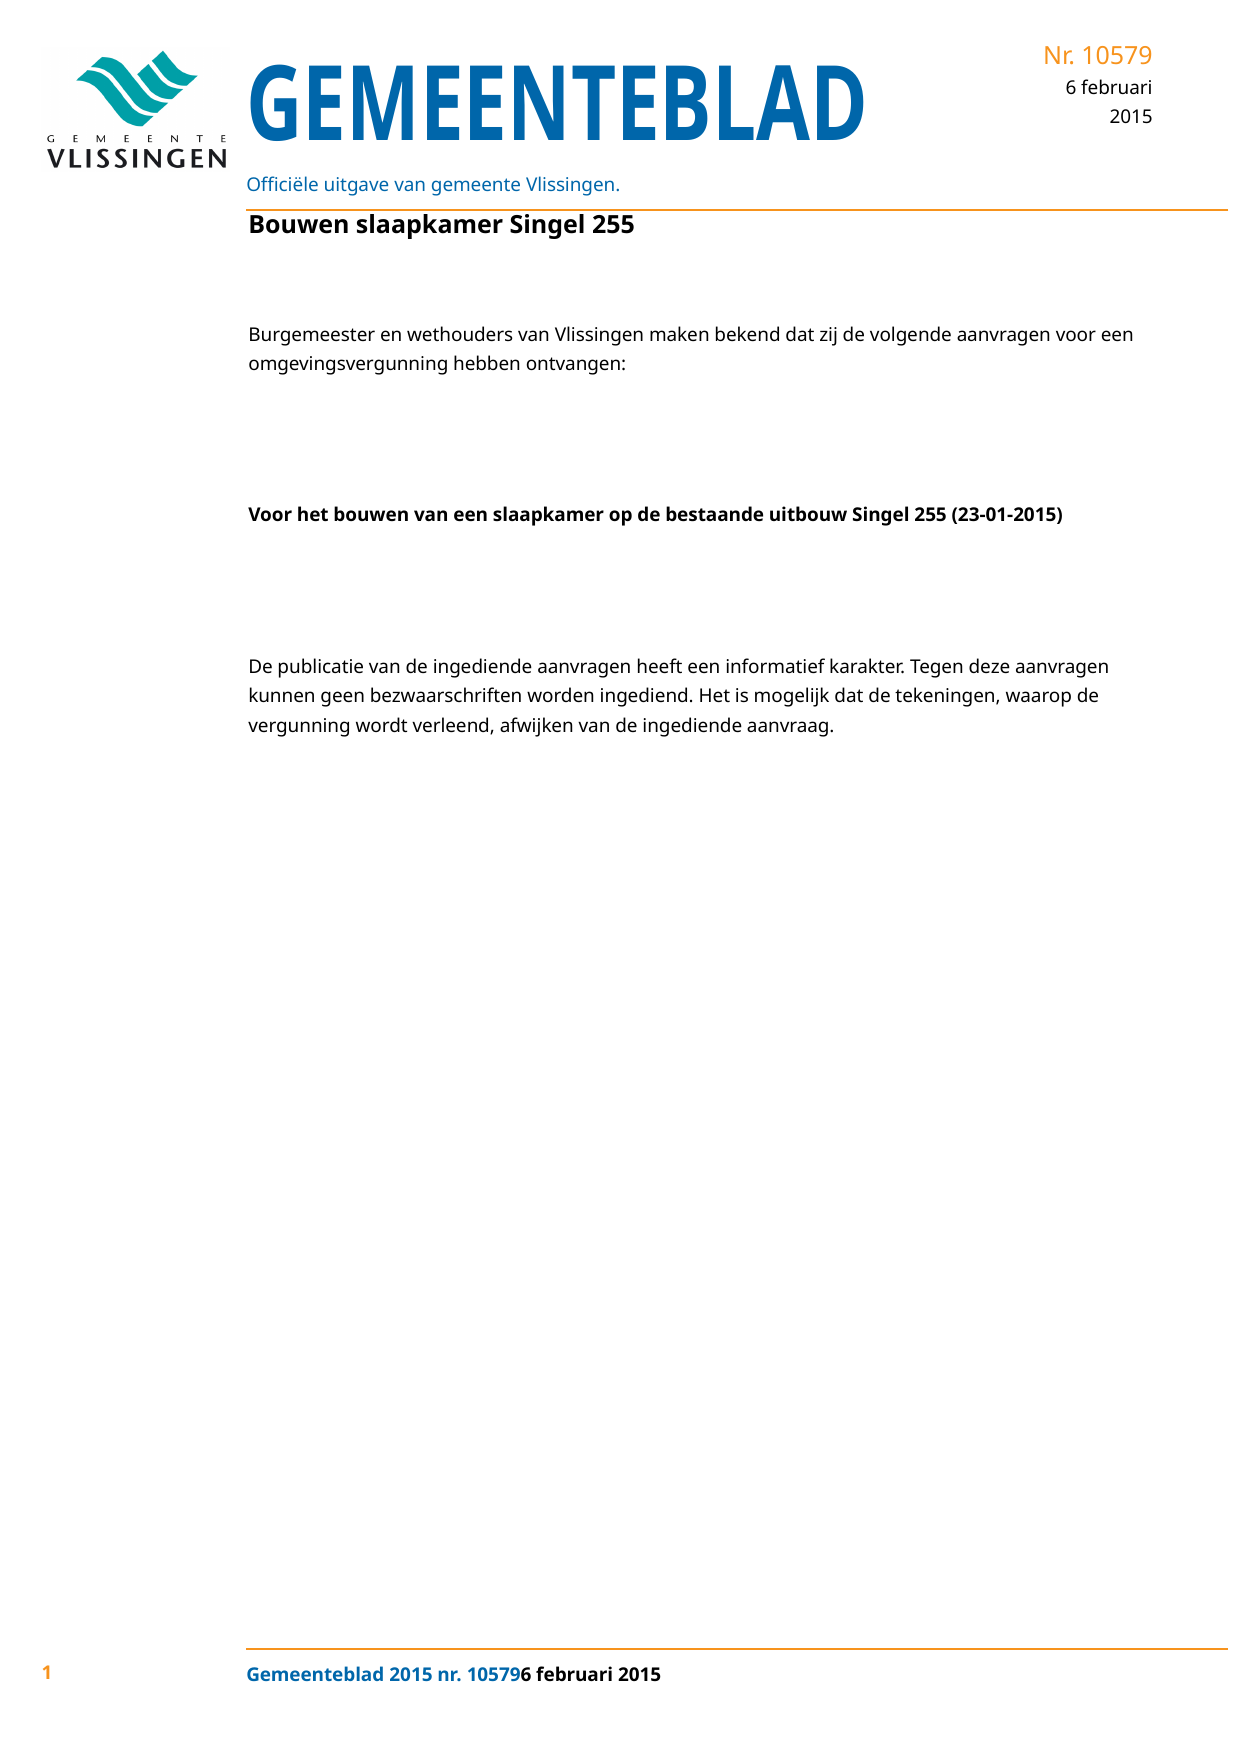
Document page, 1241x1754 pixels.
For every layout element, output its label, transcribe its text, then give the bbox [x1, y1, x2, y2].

text Burgemeester en wethouders van Vlissingen maken bekend dat zij de volgende aanvragen voor een omgevingsvergunning hebben ontvangen: [248, 321, 1152, 376]
text De publicatie van de ingediende aanvragen heeft een informatief karakter. Tegen deze aanvragen kunnen geen bezwaarschriften worden ingediend. Het is mogelijk dat de tekeningen, waarop de vergunning wordt verleend, afwijken van de ingediende aanvraag. [248, 653, 1152, 738]
picture [41, 47, 231, 172]
text Voor het bouwen van een slaapkamer op de bestaande uitbouw Singel 255 (23-01-2015) [248, 502, 1152, 527]
text Bouwen slaapkamer Singel 255 [248, 211, 1152, 241]
